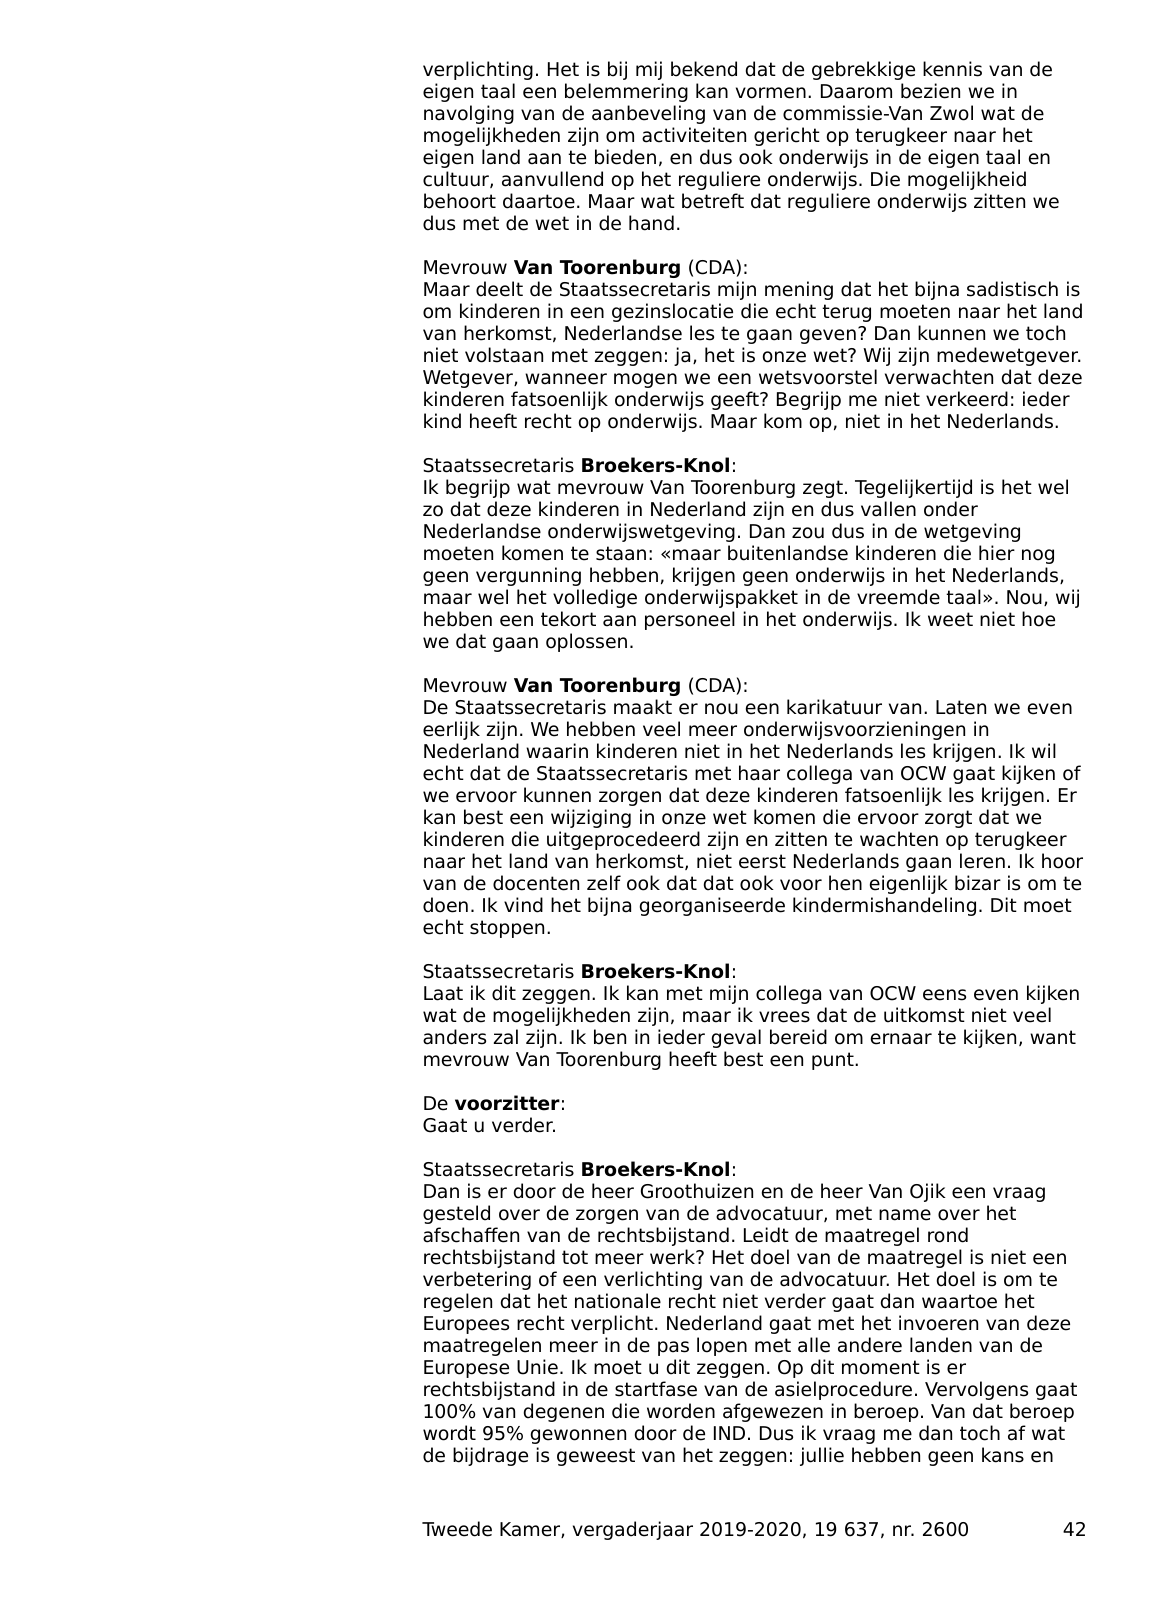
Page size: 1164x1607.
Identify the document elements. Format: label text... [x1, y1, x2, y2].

text verplichting. Het is bij mij bekend dat de gebrekkige kennis van de eigen taal een belemmering kan vormen. Daarom bezien we in navolging van de aanbeveling van de commissie-Van Zwol wat de mogelijkheden zijn om activiteiten gericht op terugkeer naar het eigen land aan te bieden, en dus ook onderwijs in de eigen taal en cultuur, aanvullend op het reguliere onderwijs. Die mogelijkheid behoort daartoe. Maar wat betreft dat reguliere onderwijs zitten we dus met de wet in de hand. [422, 59, 1087, 235]
text Dan is er door de heer Groothuizen en de heer Van Ojik een vraag gesteld over de zorgen van de advocatuur, met name over het afschaffen van de rechtsbijstand. Leidt de maatregel rond rechtsbijstand tot meer werk? Het doel van de maatregel is niet een verbetering of een verlichting van de advocatuur. Het doel is om te regelen dat het nationale recht niet verder gaat dan waartoe het Europees recht verplicht. Nederland gaat met het invoeren van deze maatregelen meer in de pas lopen met alle andere landen van de Europese Unie. Ik moet u dit zeggen. Op dit moment is er rechtsbijstand in de startfase van de asielprocedure. Vervolgens gaat 100% van degenen die worden afgewezen in beroep. Van dat beroep wordt 95% gewonnen door de IND. Dus ik vraag me dan toch af wat de bijdrage is geweest van het zeggen: jullie hebben geen kans en [422, 1181, 1087, 1467]
text Ik begrijp wat mevrouw Van Toorenburg zegt. Tegelijkertijd is het wel zo dat deze kinderen in Nederland zijn en dus vallen onder Nederlandse onderwijswetgeving. Dan zou dus in de wetgeving moeten komen te staan: «maar buitenlandse kinderen die hier nog geen vergunning hebben, krijgen geen onderwijs in het Nederlands, maar wel het volledige onderwijspakket in de vreemde taal». Nou, wij hebben een tekort aan personeel in het onderwijs. Ik weet niet hoe we dat gaan oplossen. [422, 477, 1087, 653]
text Mevrouw Van Toorenburg (CDA): [422, 257, 1087, 279]
text Mevrouw Van Toorenburg (CDA): [422, 675, 1087, 697]
text Maar deelt de Staatssecretaris mijn mening dat het bijna sadistisch is om kinderen in een gezinslocatie die echt terug moeten naar het land van herkomst, Nederlandse les te gaan geven? Dan kunnen we toch niet volstaan met zeggen: ja, het is onze wet? Wij zijn medewetgever. Wetgever, wanneer mogen we een wetsvoorstel verwachten dat deze kinderen fatsoenlijk onderwijs geeft? Begrijp me niet verkeerd: ieder kind heeft recht op onderwijs. Maar kom op, niet in het Nederlands. [422, 279, 1087, 433]
text Staatssecretaris Broekers-Knol: [422, 455, 1087, 477]
text De Staatssecretaris maakt er nou een karikatuur van. Laten we even eerlijk zijn. We hebben veel meer onderwijsvoorzieningen in Nederland waarin kinderen niet in het Nederlands les krijgen. Ik wil echt dat de Staatssecretaris met haar collega van OCW gaat kijken of we ervoor kunnen zorgen dat deze kinderen fatsoenlijk les krijgen. Er kan best een wijziging in onze wet komen die ervoor zorgt dat we kinderen die uitgeprocedeerd zijn en zitten te wachten op terugkeer naar het land van herkomst, niet eerst Nederlands gaan leren. Ik hoor van de docenten zelf ook dat dat ook voor hen eigenlijk bizar is om te doen. Ik vind het bijna georganiseerde kindermishandeling. Dit moet echt stoppen. [422, 697, 1087, 939]
text De voorzitter: [422, 1093, 1087, 1115]
text Gaat u verder. [422, 1115, 1087, 1137]
text Laat ik dit zeggen. Ik kan met mijn collega van OCW eens even kijken wat de mogelijkheden zijn, maar ik vrees dat de uitkomst niet veel anders zal zijn. Ik ben in ieder geval bereid om ernaar te kijken, want mevrouw Van Toorenburg heeft best een punt. [422, 983, 1087, 1071]
text Staatssecretaris Broekers-Knol: [422, 1159, 1087, 1181]
text Staatssecretaris Broekers-Knol: [422, 961, 1087, 983]
